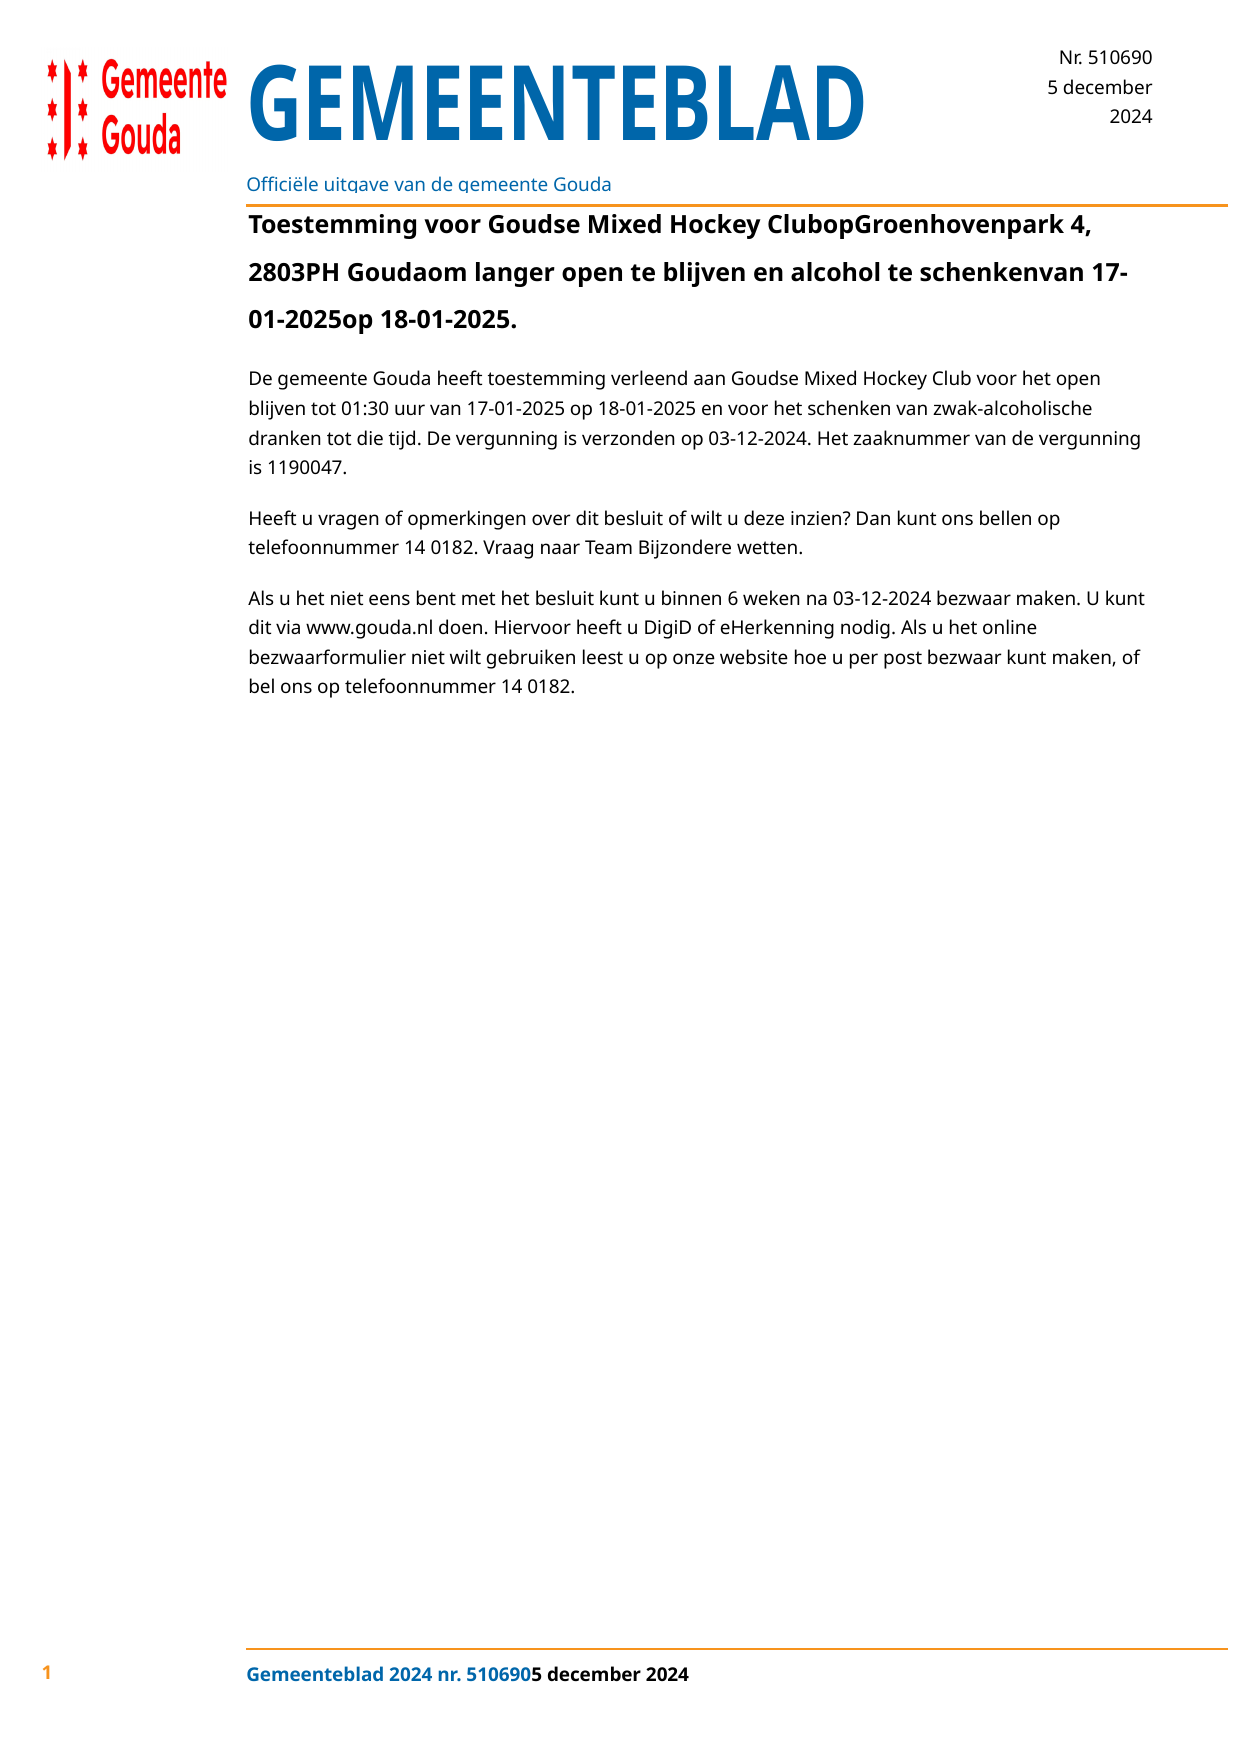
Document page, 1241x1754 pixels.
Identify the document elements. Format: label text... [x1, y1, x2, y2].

text Als u het niet eens bent met het besluit kunt u binnen 6 weken na 03-12-2024 bezwaar maken. U kunt dit via www.gouda.nl doen. Hiervoor heeft u DigiD of eHerkenning nodig. Als u het online bezwaarformulier niet wilt gebruiken leest u op onze website hoe u per post bezwaar kunt maken, of bel ons op telefoonnummer 14 0182. [248, 585, 1152, 699]
picture [41, 47, 231, 172]
text Toestemming voor Goudse Mixed Hockey ClubopGroenhovenpark 4, 2803PH Goudaom langer open te blijven en alcohol te schenkenvan 17-01-2025op 18-01-2025. [248, 207, 1152, 336]
text Heeft u vragen of opmerkingen over dit besluit of wilt u deze inzien? Dan kunt ons bellen op telefoonnummer 14 0182. Vraag naar Team Bijzondere wetten. [248, 505, 1152, 560]
text De gemeente Gouda heeft toestemming verleend aan Goudse Mixed Hockey Club voor het open blijven tot 01:30 uur van 17-01-2025 op 18-01-2025 en voor het schenken van zwak-alcoholische dranken tot die tijd. De vergunning is verzonden op 03-12-2024. Het zaaknummer van de vergunning is 1190047. [248, 366, 1152, 480]
